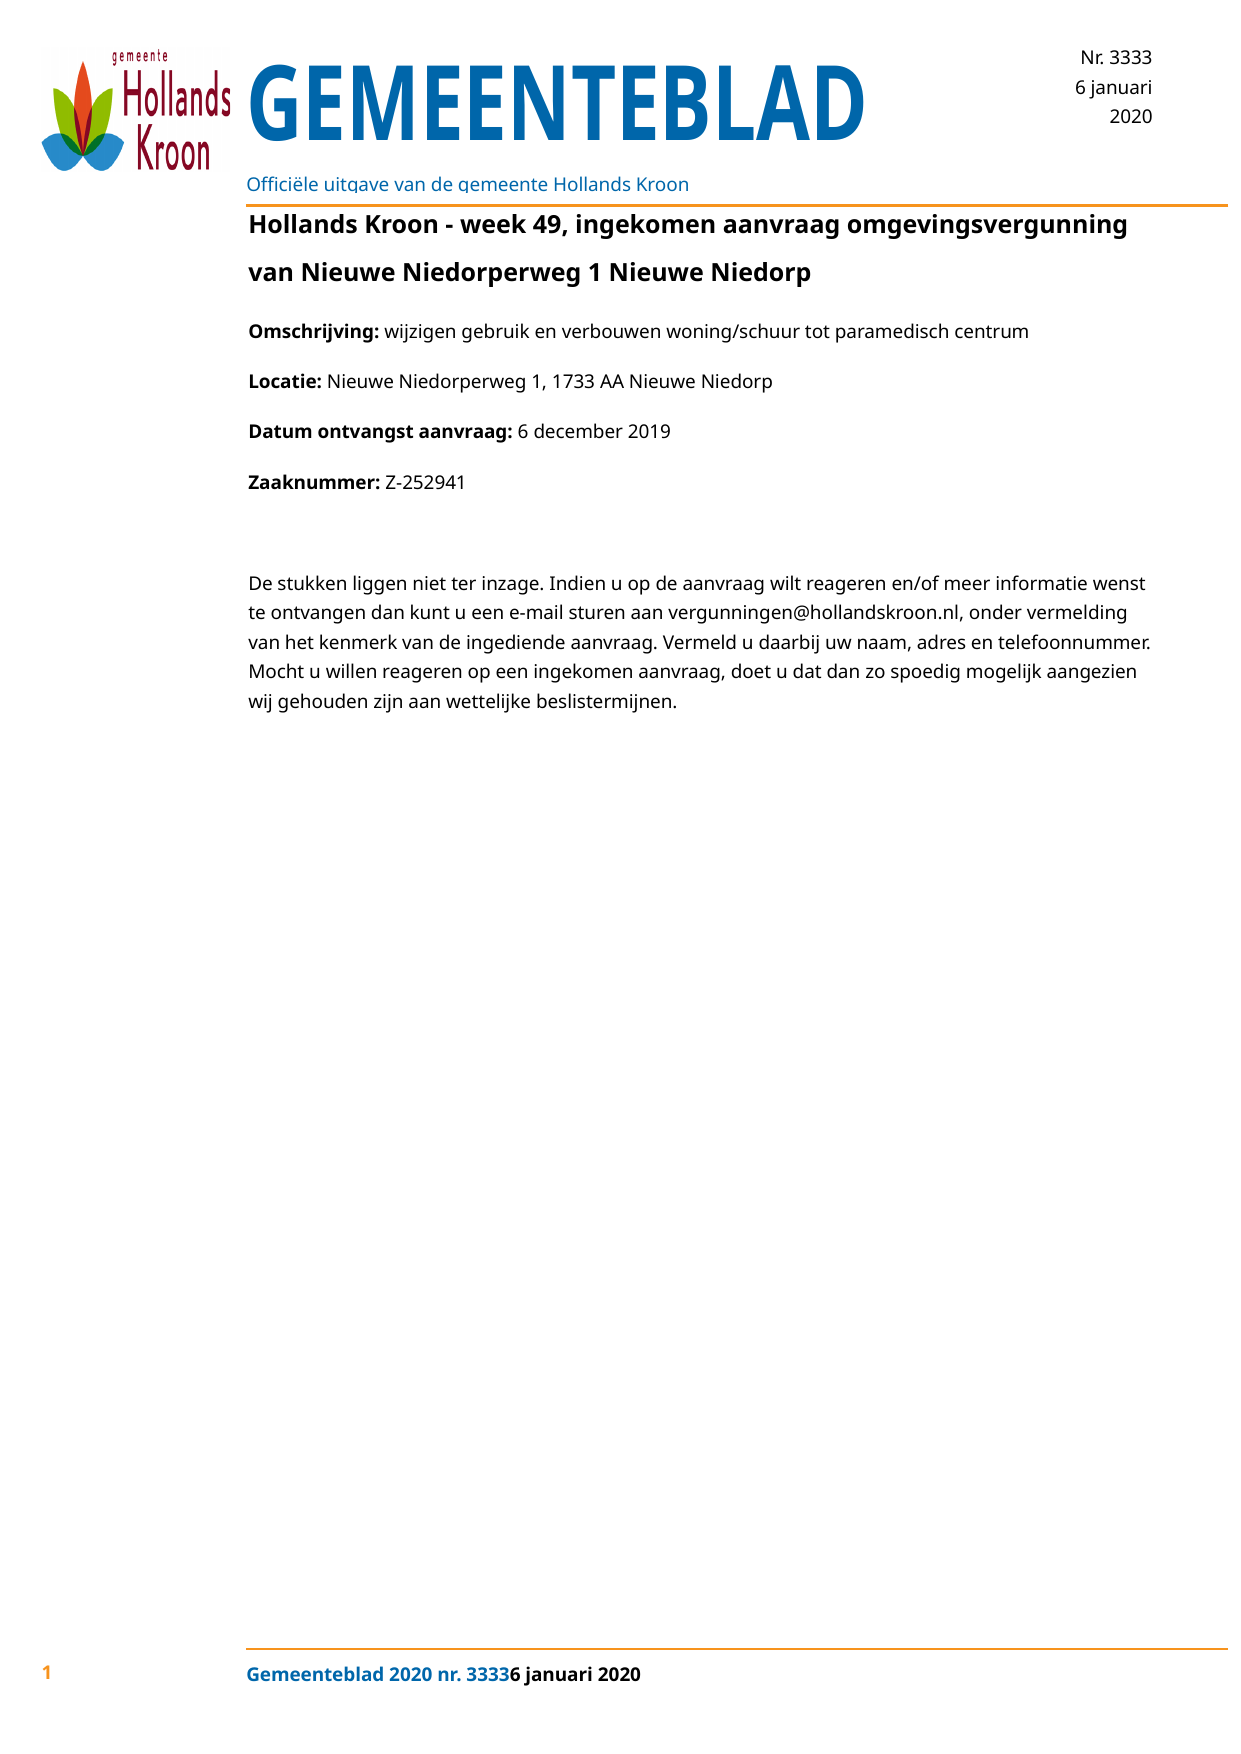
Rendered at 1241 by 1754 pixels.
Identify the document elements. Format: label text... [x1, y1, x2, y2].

picture [41, 47, 231, 172]
text Omschrijving: wijzigen gebruik en verbouwen woning/schuur tot paramedisch centrum [248, 318, 1152, 344]
text Hollands Kroon - week 49, ingekomen aanvraag omgevingsvergunning van Nieuwe Niedorperweg 1 Nieuwe Niedorp [248, 207, 1152, 288]
text Datum ontvangst aanvraag: 6 december 2019 [248, 419, 1152, 444]
text De stukken liggen niet ter inzage. Indien u op de aanvraag wilt reageren en/of meer informatie wenst te ontvangen dan kunt u een e-mail sturen aan vergunningen@hollandskroon.nl, onder vermelding van het kenmerk van de ingediende aanvraag. Vermeld u daarbij uw naam, adres en telefoonnummer. Mocht u willen reageren op een ingekomen aanvraag, doet u dat dan zo spoedig mogelijk aangezien wij gehouden zijn aan wettelijke beslistermijnen. [248, 570, 1152, 714]
text Locatie: Nieuwe Niedorperweg 1, 1733 AA Nieuwe Niedorp [248, 368, 1152, 394]
text Zaaknummer: Z-252941 [248, 469, 1152, 495]
